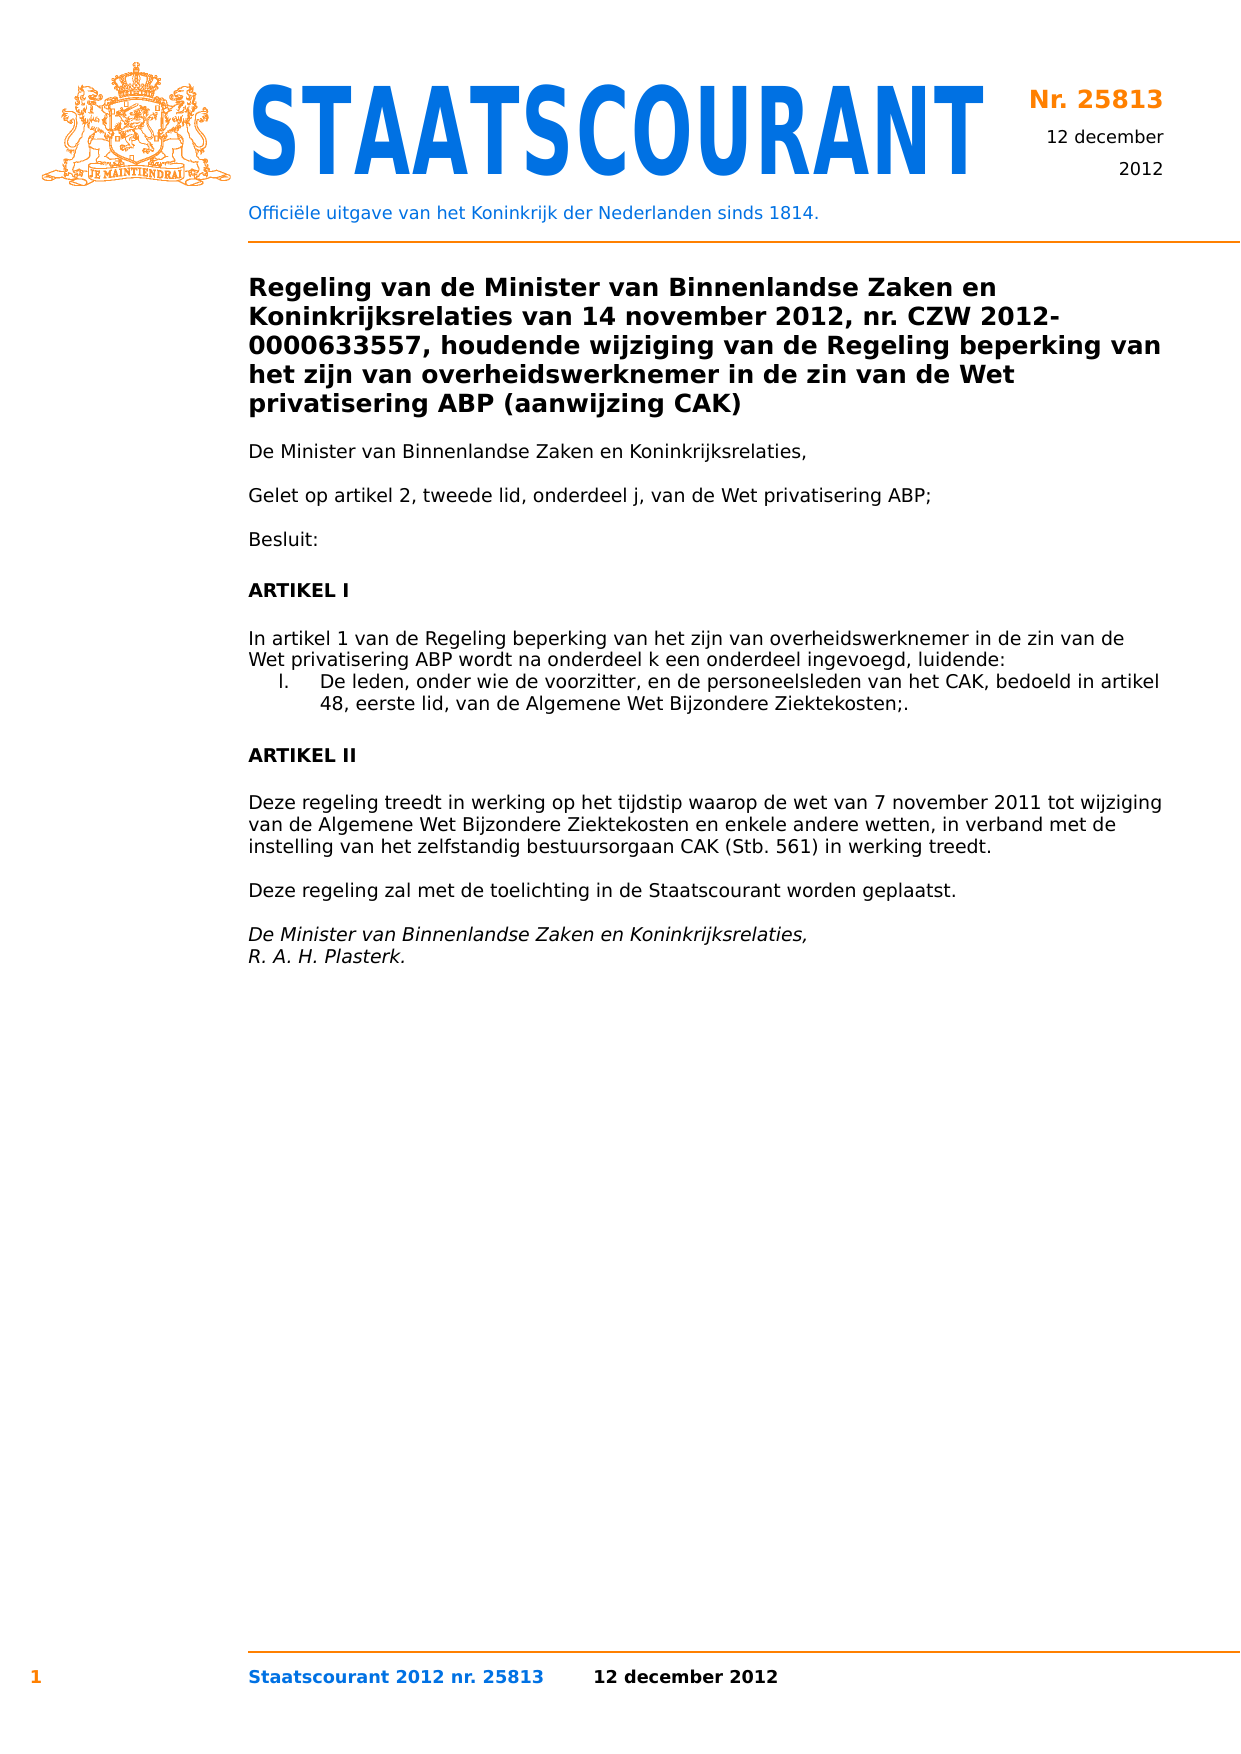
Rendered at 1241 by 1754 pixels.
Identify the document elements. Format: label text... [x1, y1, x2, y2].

table_header Nr. 25813 [998, 62, 1240, 121]
table_cell Officiële uitgave van het Koninkrijk der Nederlanden sinds 1814. [248, 203, 1240, 241]
text Deze regeling treedt in werking op het tijdstip waarop de wet van 7 november 2011 tot wijziging van de Algemene Wet Bijzondere Ziektekosten en enkele andere wetten, in verband met de instelling van het zelfstandig bestuursorgaan CAK (Stb. 561) in werking treedt. [248, 792, 1163, 858]
subtitle ARTIKEL II [248, 745, 1163, 767]
table_cell 12 december [998, 121, 1240, 153]
table_cell 2012 [998, 153, 1240, 203]
text In artikel 1 van de Regeling beperking van het zijn van overheidswerknemer in de zin van de Wet privatisering ABP wordt na onderdeel k een onderdeel ingevoegd, luidende: [248, 627, 1163, 671]
picture [41, 62, 231, 186]
text l. De leden, onder wie de voorzitter, en de personeelsleden van het CAK, bedoeld in artikel 48, eerste lid, van de Algemene Wet Bijzondere Ziektekosten;. [278, 671, 1163, 715]
text Deze regeling zal met de toelichting in de Staatscourant worden geplaatst. [248, 880, 1163, 902]
table_header STAATSCOURANT [248, 62, 998, 203]
subtitle ARTIKEL I [248, 580, 1163, 602]
text Gelet op artikel 2, tweede lid, onderdeel j, van de Wet privatisering ABP; [248, 484, 1163, 507]
text Besluit: [248, 528, 1163, 550]
subtitle Regeling van de Minister van Binnenlandse Zaken en Koninkrijksrelaties van 14 november 2012, nr. CZW 2012-0000633557, houdende wijziging van de Regeling beperking van het zijn van overheidswerknemer in de zin van de Wet privatisering ABP (aanwijzing CAK) [248, 273, 1163, 419]
table_header [25, 62, 248, 241]
text De Minister van Binnenlandse Zaken en Koninkrijksrelaties, R. A. H. Plasterk. [248, 924, 1163, 968]
text De Minister van Binnenlandse Zaken en Koninkrijksrelaties, [248, 441, 1163, 463]
